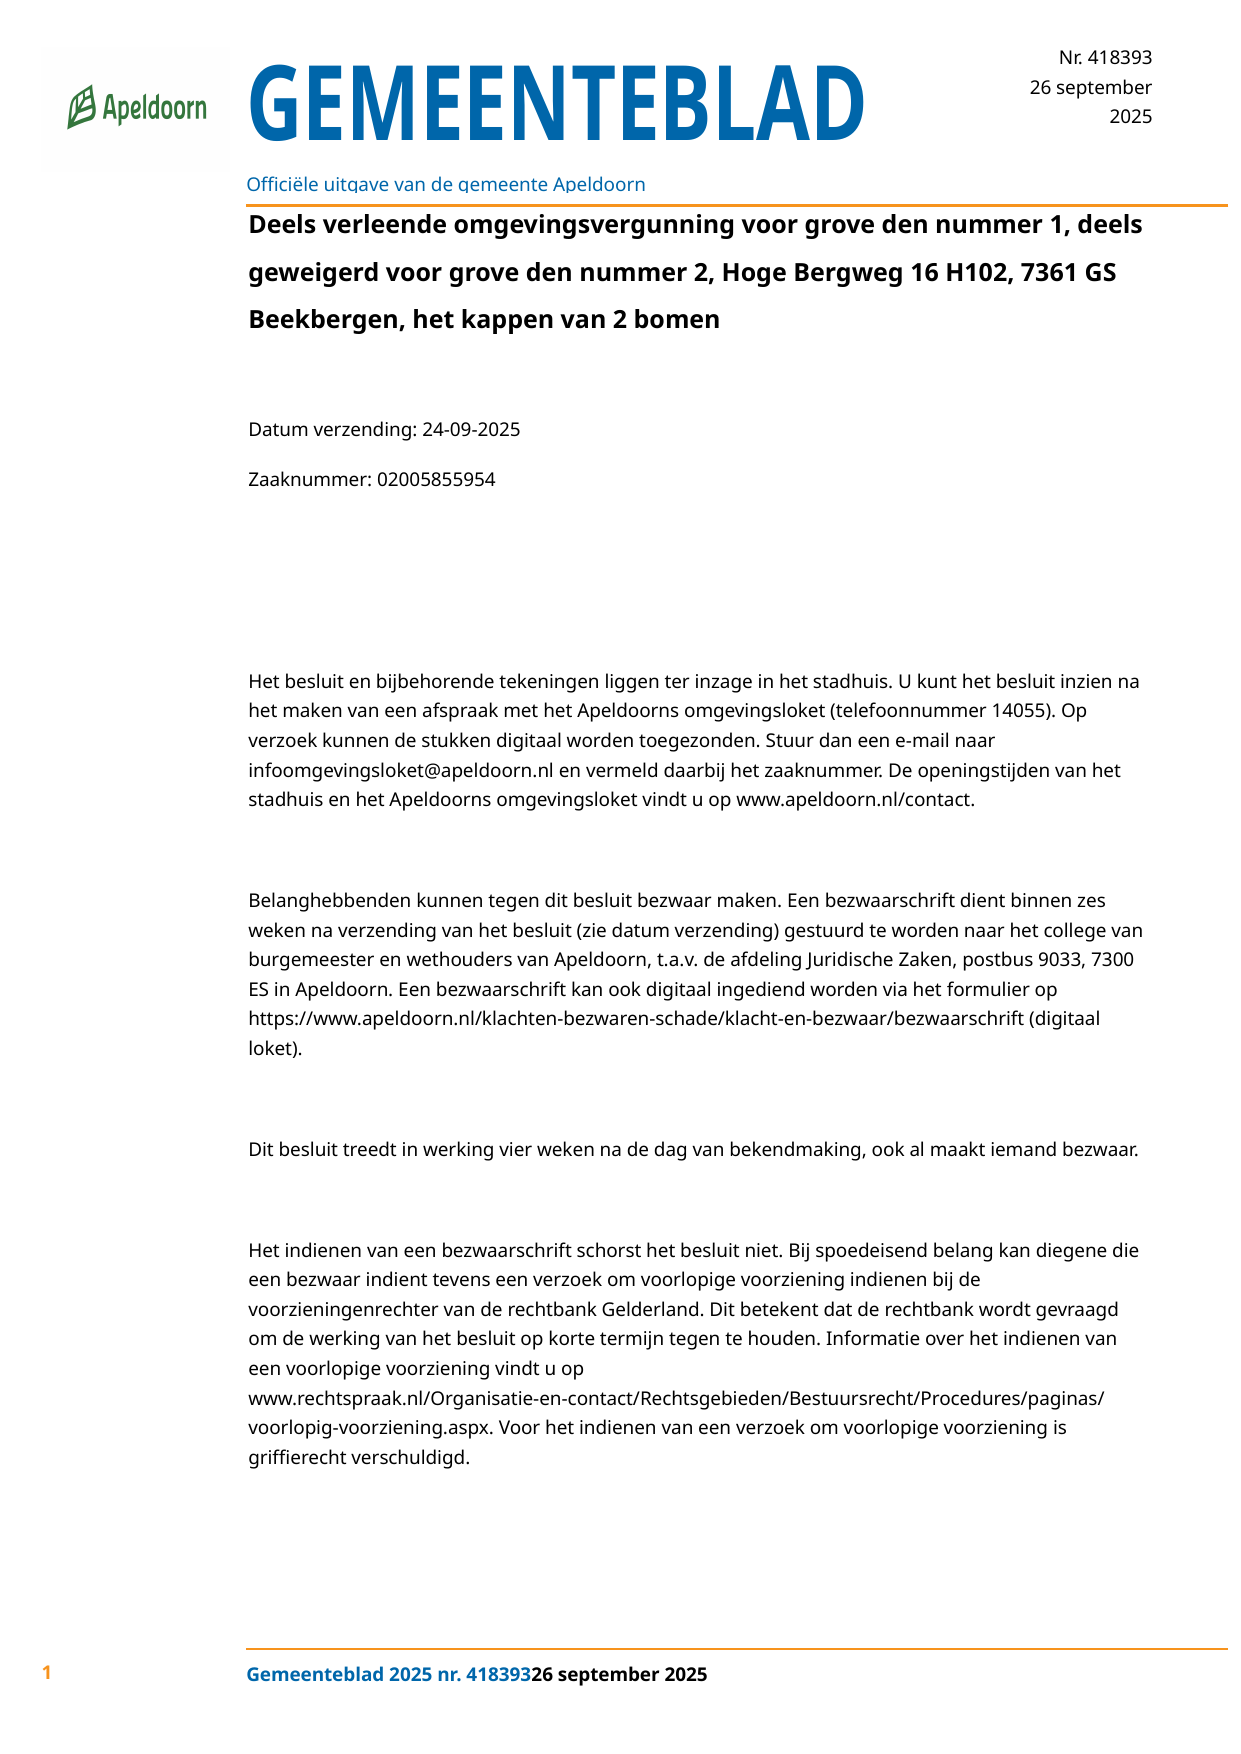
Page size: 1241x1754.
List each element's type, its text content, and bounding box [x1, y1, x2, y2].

text Deels verleende omgevingsvergunning voor grove den nummer 1, deels geweigerd voor grove den nummer 2, Hoge Bergweg 16 H102, 7361 GS Beekbergen, het kappen van 2 bomen [248, 207, 1152, 336]
text Datum verzending: 24-09-2025 [248, 416, 1152, 442]
text Het indienen van een bezwaarschrift schorst het besluit niet. Bij spoedeisend belang kan diegene die een bezwaar indient tevens een verzoek om voorlopige voorziening indienen bij de voorzieningenrechter van de rechtbank Gelderland. Dit betekent dat de rechtbank wordt gevraagd om de werking van het besluit op korte termijn tegen te houden. Informatie over het indienen van een voorlopige voorziening vindt u op www.rechtspraak.nl/Organisatie-en-contact/Rechtsgebieden/Bestuursrecht/Procedures/paginas/voorlopig-voorziening.aspx. Voor het indienen van een verzoek om voorlopige voorziening is griffierecht verschuldigd. [248, 1237, 1152, 1469]
picture [41, 47, 231, 172]
text Zaaknummer: 02005855954 [248, 466, 1152, 492]
text Het besluit en bijbehorende tekeningen liggen ter inzage in het stadhuis. U kunt het besluit inzien na het maken van een afspraak met het Apeldoorns omgevingsloket (telefoonnummer 14055). Op verzoek kunnen de stukken digitaal worden toegezonden. Stuur dan een e-mail naar infoomgevingsloket@apeldoorn.nl en vermeld daarbij het zaaknummer. De openingstijden van het stadhuis en het Apeldoorns omgevingsloket vindt u op www.apeldoorn.nl/contact. [248, 668, 1152, 812]
text Dit besluit treedt in werking vier weken na de dag van bekendmaking, ook al maakt iemand bezwaar. [248, 1136, 1152, 1162]
text Belanghebbenden kunnen tegen dit besluit bezwaar maken. Een bezwaarschrift dient binnen zes weken na verzending van het besluit (zie datum verzending) gestuurd te worden naar het college van burgemeester en wethouders van Apeldoorn, t.a.v. de afdeling Juridische Zaken, postbus 9033, 7300 ES in Apeldoorn. Een bezwaarschrift kan ook digitaal ingediend worden via het formulier op https://www.apeldoorn.nl/klachten-bezwaren-schade/klacht-en-bezwaar/bezwaarschrift (digitaal loket). [248, 887, 1152, 1061]
